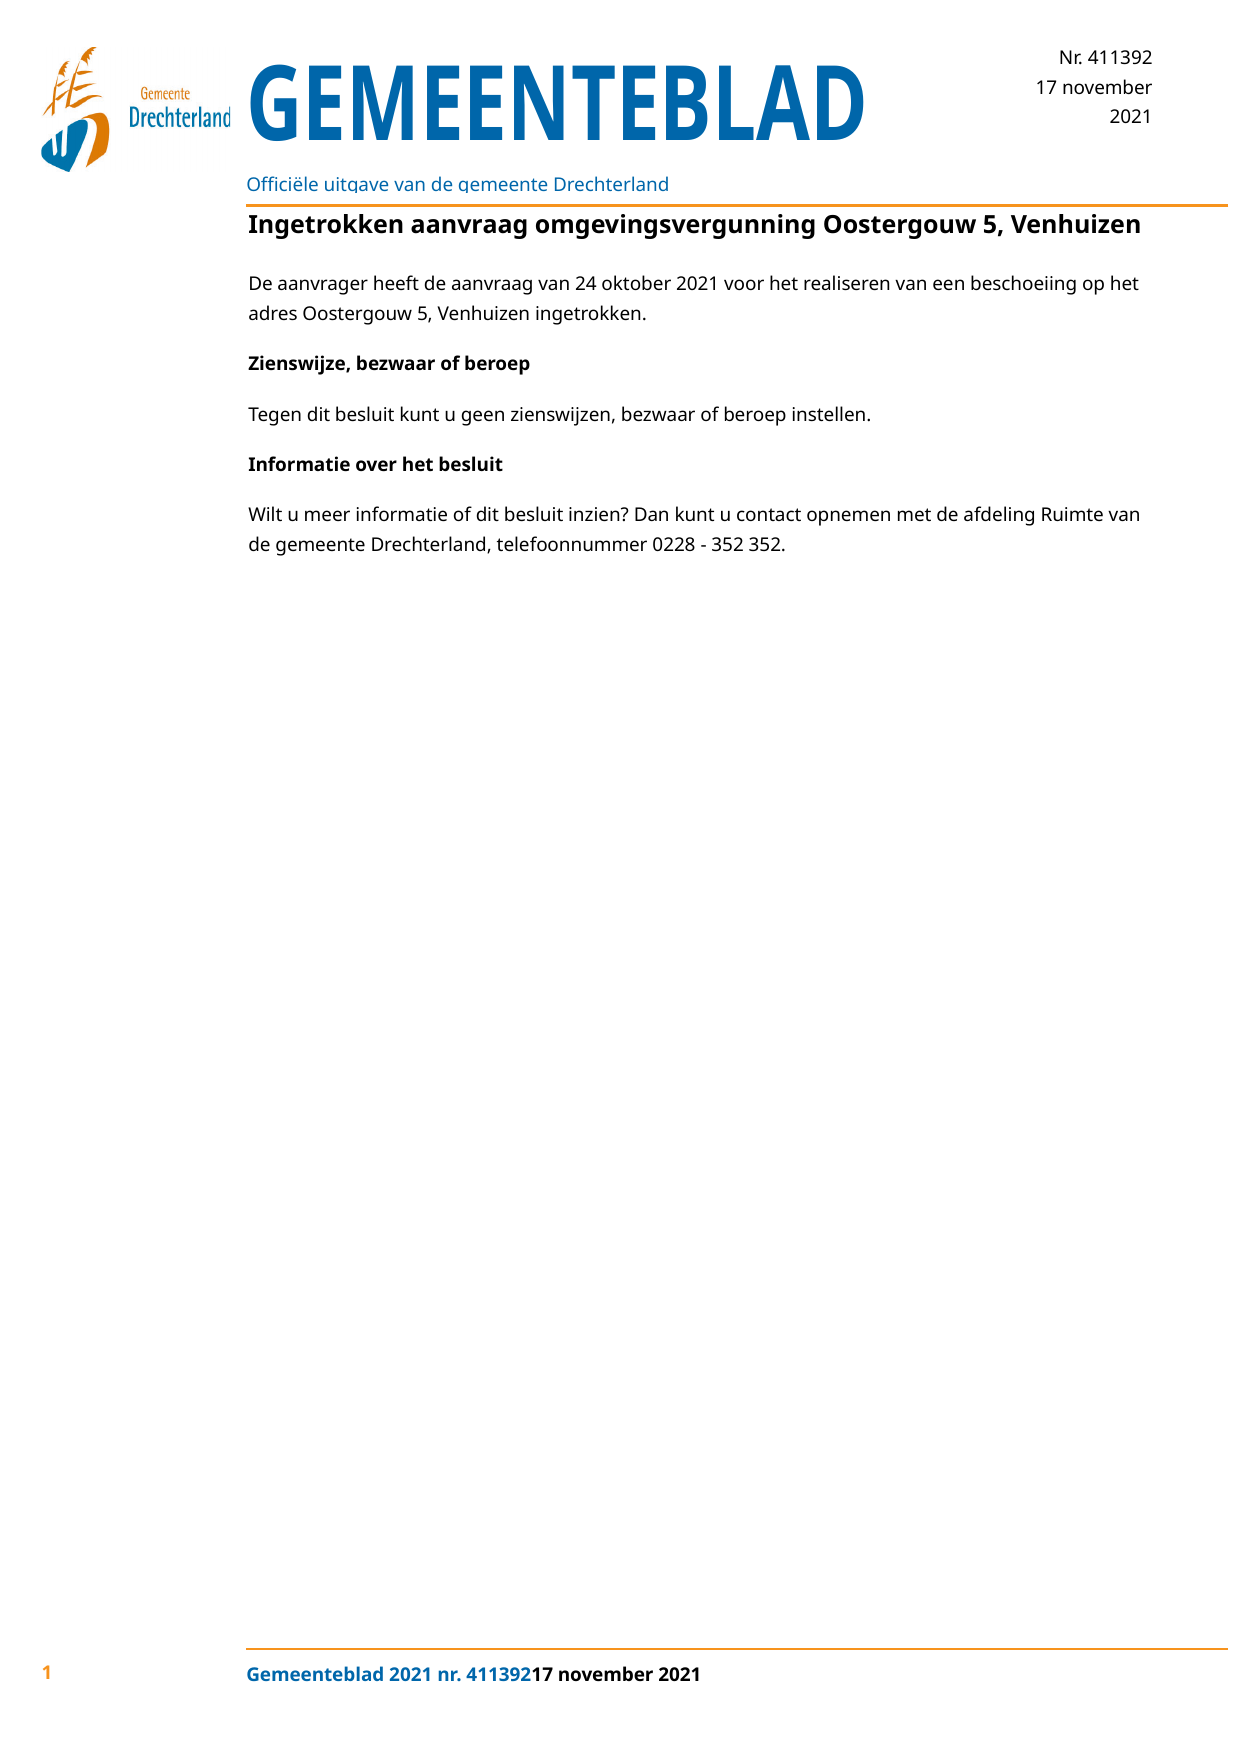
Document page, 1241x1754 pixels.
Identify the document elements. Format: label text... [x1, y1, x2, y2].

text De aanvrager heeft de aanvraag van 24 oktober 2021 voor het realiseren van een beschoeiing op het adres Oostergouw 5, Venhuizen ingetrokken. [248, 270, 1152, 326]
picture [41, 47, 231, 172]
text Ingetrokken aanvraag omgevingsvergunning Oostergouw 5, Venhuizen [248, 207, 1152, 241]
text Tegen dit besluit kunt u geen zienswijzen, bezwaar of beroep instellen. [248, 401, 1152, 426]
text Zienswijze, bezwaar of beroep [248, 350, 1152, 376]
text Wilt u meer informatie of dit besluit inzien? Dan kunt u contact opnemen met de afdeling Ruimte van de gemeente Drechterland, telefoonnummer 0228 - 352 352. [248, 502, 1152, 557]
text Informatie over het besluit [248, 451, 1152, 477]
picture [226, 115, 231, 124]
picture [41, 158, 64, 172]
